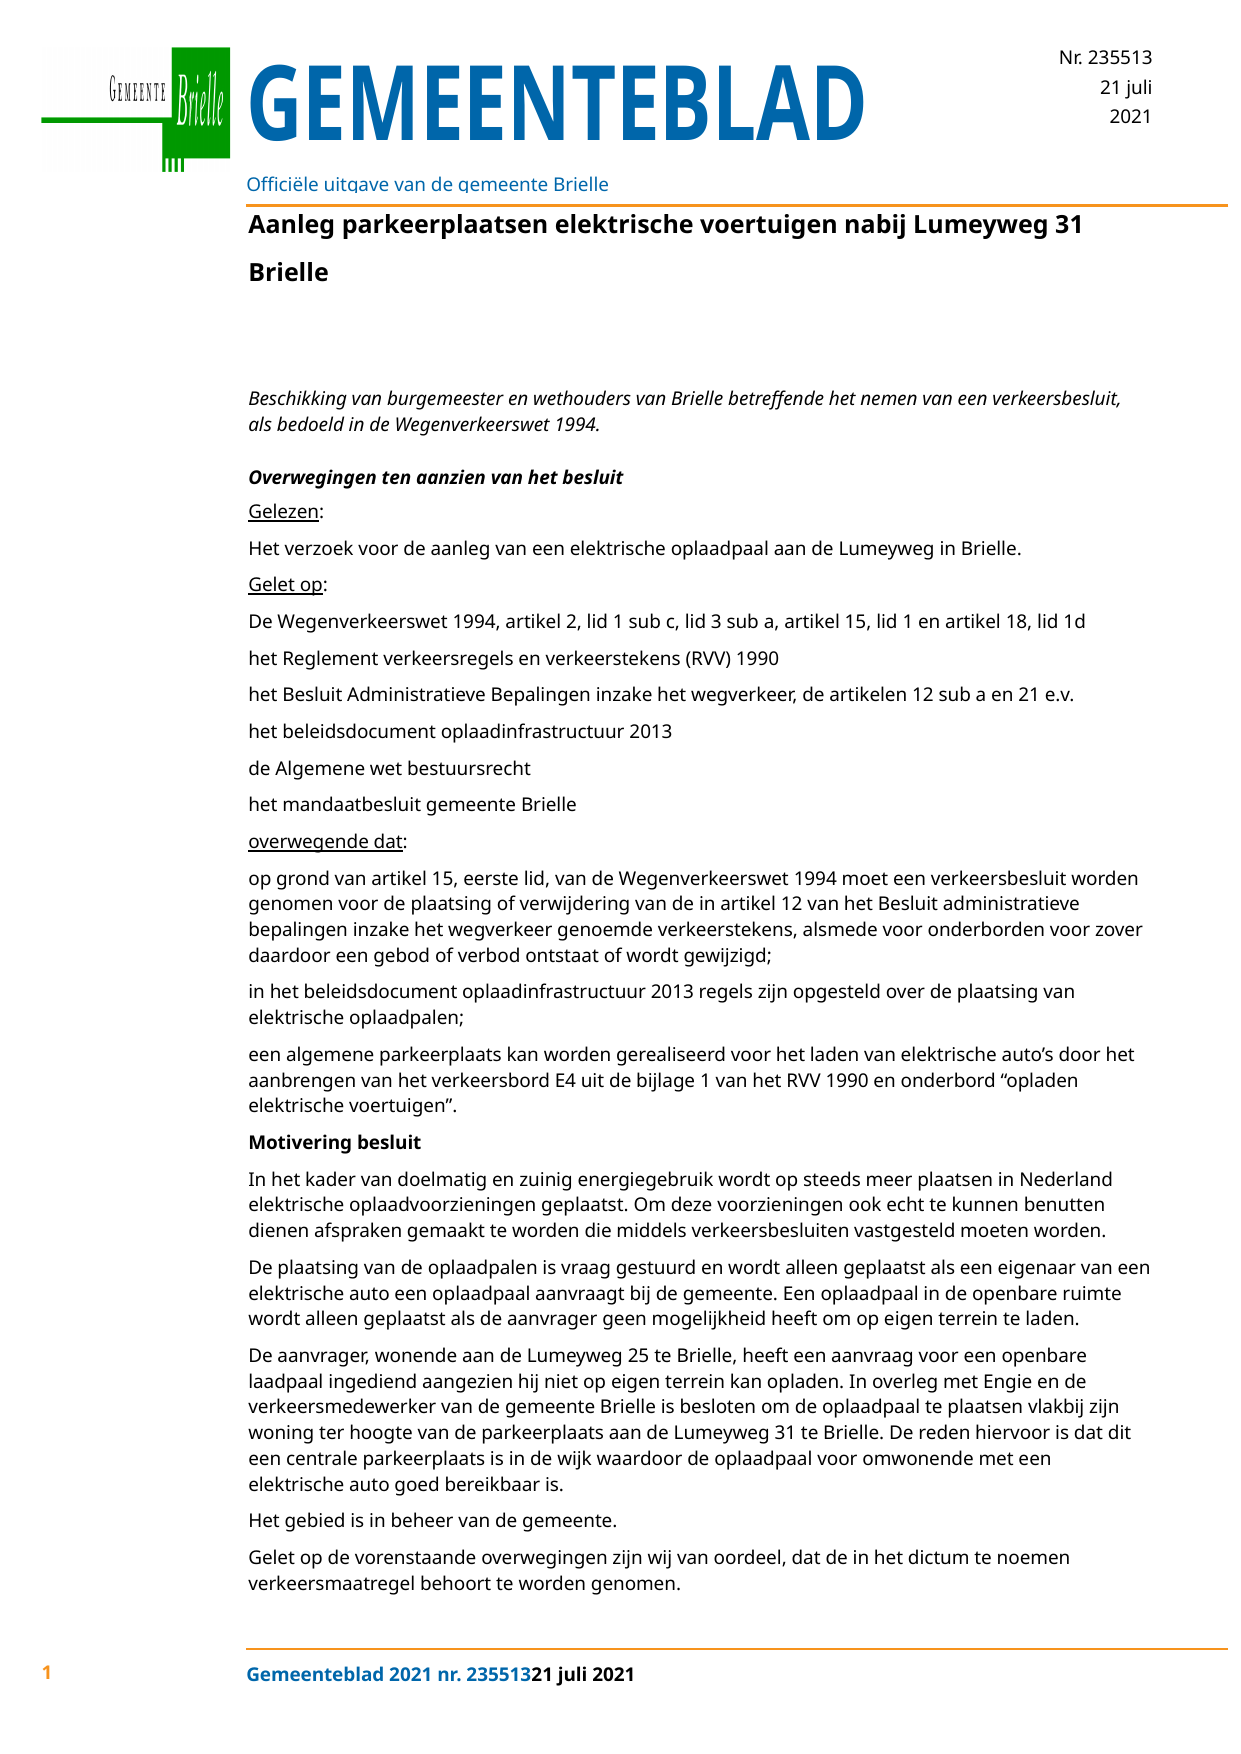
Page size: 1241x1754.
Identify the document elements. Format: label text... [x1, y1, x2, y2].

text het Reglement verkeersregels en verkeerstekens (RVV) 1990 [248, 645, 1152, 671]
picture [41, 47, 231, 172]
text De plaatsing van de oplaadpalen is vraag gestuurd en wordt alleen geplaatst als een eigenaar van een elektrische auto een oplaadpaal aanvraagt bij de gemeente. Een oplaadpaal in de openbare ruimte wordt alleen geplaatst als de aanvrager geen mogelijkheid heeft om op eigen terrein te laden. [248, 1254, 1152, 1331]
text het mandaatbesluit gemeente Brielle [248, 792, 1152, 817]
text Motivering besluit [248, 1129, 1152, 1155]
text De Wegenverkeerswet 1994, artikel 2, lid 1 sub c, lid 3 sub a, artikel 15, lid 1 en artikel 18, lid 1d [248, 608, 1152, 634]
text in het beleidsdocument oplaadinfrastructuur 2013 regels zijn opgesteld over de plaatsing van elektrische oplaadpalen; [248, 979, 1152, 1030]
text In het kader van doelmatig en zuinig energiegebruik wordt op steeds meer plaatsen in Nederland elektrische oplaadvoorzieningen geplaatst. Om deze voorzieningen ook echt te kunnen benutten dienen afspraken gemaakt te worden die middels verkeersbesluiten vastgesteld moeten worden. [248, 1166, 1152, 1243]
text Het verzoek voor de aanleg van een elektrische oplaadpaal aan de Lumeyweg in Brielle. [248, 535, 1152, 561]
text Gelezen: [248, 498, 1152, 524]
text Aanleg parkeerplaatsen elektrische voertuigen nabij Lumeyweg 31 Brielle [248, 207, 1152, 288]
text de Algemene wet bestuursrecht [248, 755, 1152, 781]
text overwegende dat: [248, 828, 1152, 854]
text Overwegingen ten aanzien van het besluit [248, 464, 1152, 490]
text een algemene parkeerplaats kan worden gerealiseerd voor het laden van elektrische auto’s door het aanbrengen van het verkeersbord E4 uit de bijlage 1 van het RVV 1990 en onderbord “opladen elektrische voertuigen”. [248, 1041, 1152, 1118]
text het beleidsdocument oplaadinfrastructuur 2013 [248, 718, 1152, 744]
text Beschikking van burgemeester en wethouders van Brielle betreffende het nemen van een verkeersbesluit, als bedoeld in de Wegenverkeerswet 1994. [248, 386, 1152, 437]
text Gelet op de vorenstaande overwegingen zijn wij van oordeel, dat de in het dictum te noemen verkeersmaatregel behoort te worden genomen. [248, 1544, 1152, 1596]
text het Besluit Administratieve Bepalingen inzake het wegverkeer, de artikelen 12 sub a en 21 e.v. [248, 682, 1152, 707]
text op grond van artikel 15, eerste lid, van de Wegenverkeerswet 1994 moet een verkeersbesluit worden genomen voor de plaatsing of verwijdering van de in artikel 12 van het Besluit administratieve bepalingen inzake het wegverkeer genoemde verkeerstekens, alsmede voor onderborden voor zover daardoor een gebod of verbod ontstaat of wordt gewijzigd; [248, 865, 1152, 968]
text Gelet op: [248, 572, 1152, 597]
text Het gebied is in beheer van de gemeente. [248, 1507, 1152, 1533]
text De aanvrager, wonende aan de Lumeyweg 25 te Brielle, heeft een aanvraag voor een openbare laadpaal ingediend aangezien hij niet op eigen terrein kan opladen. In overleg met Engie en de verkeersmedewerker van de gemeente Brielle is besloten om de oplaadpaal te plaatsen vlakbij zijn woning ter hoogte van de parkeerplaats aan de Lumeyweg 31 te Brielle. De reden hiervoor is dat dit een centrale parkeerplaats is in de wijk waardoor de oplaadpaal voor omwonende met een elektrische auto goed bereikbaar is. [248, 1342, 1152, 1497]
